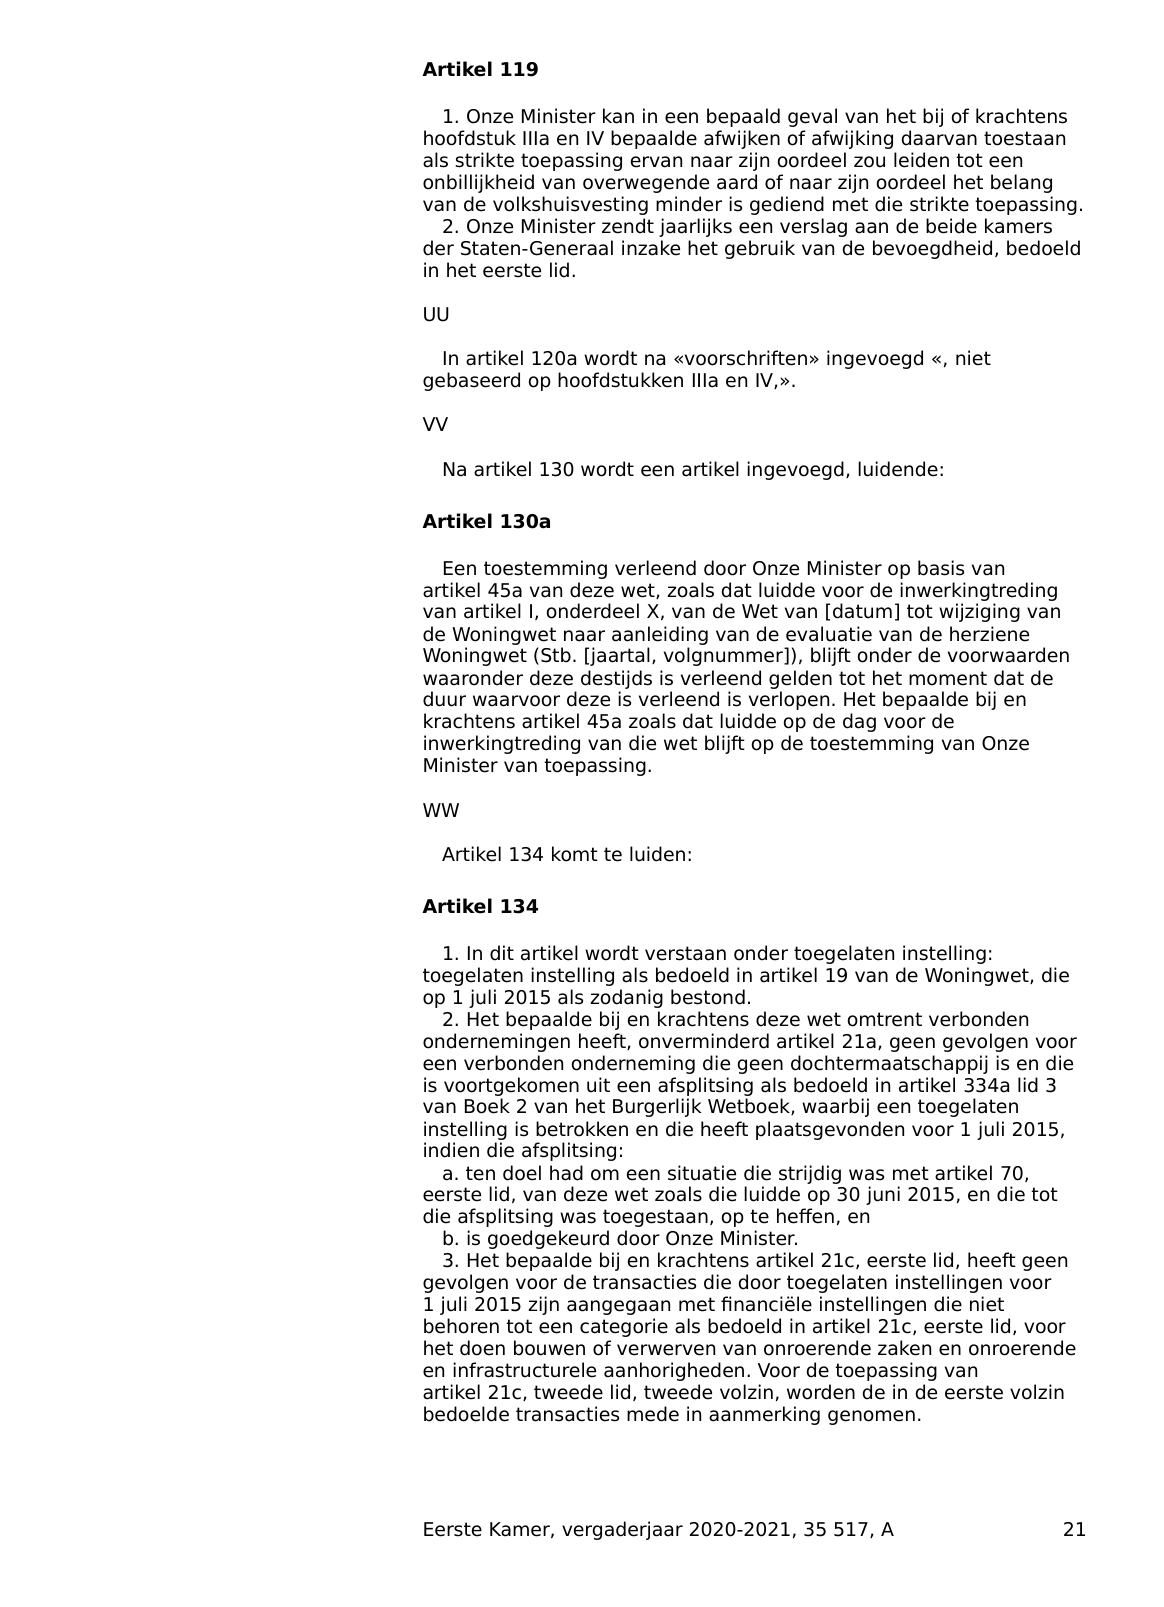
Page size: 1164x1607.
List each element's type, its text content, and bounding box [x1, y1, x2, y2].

text b. is goedgekeurd door Onze Minister. [422, 1228, 1087, 1250]
text 3. Het bepaalde bij en krachtens artikel 21c, eerste lid, heeft geen gevolgen voor de transacties die door toegelaten instellingen voor 1 juli 2015 zijn aangegaan met financiële instellingen die niet behoren tot een categorie als bedoeld in artikel 21c, eerste lid, voor het doen bouwen of verwerven van onroerende zaken en onroerende en infrastructurele aanhorigheden. Voor de toepassing van artikel 21c, tweede lid, tweede volzin, worden de in de eerste volzin bedoelde transacties mede in aanmerking genomen. [422, 1250, 1087, 1426]
subtitle Artikel 130a [422, 511, 1087, 532]
text 1. In dit artikel wordt verstaan onder toegelaten instelling: toegelaten instelling als bedoeld in artikel 19 van de Woningwet, die op 1 juli 2015 als zodanig bestond. [422, 943, 1087, 1008]
text Artikel 134 komt te luiden: [422, 844, 1087, 866]
subtitle Artikel 134 [422, 896, 1087, 918]
text WW [422, 799, 1087, 821]
text Een toestemming verleend door Onze Minister op basis van artikel 45a van deze wet, zoals dat luidde voor de inwerkingtreding van artikel I, onderdeel X, van de Wet van [datum] tot wijziging van de Woningwet naar aanleiding van de evaluatie van de herziene Woningwet (Stb. [jaartal, volgnummer]), blijft onder de voorwaarden waaronder deze destijds is verleend gelden tot het moment dat de duur waarvoor deze is verleend is verlopen. Het bepaalde bij en krachtens artikel 45a zoals dat luidde op de dag voor de inwerkingtreding van die wet blijft op de toestemming van Onze Minister van toepassing. [422, 557, 1087, 777]
text a. ten doel had om een situatie die strijdig was met artikel 70, eerste lid, van deze wet zoals die luidde op 30 juni 2015, en die tot die afsplitsing was toegestaan, op te heffen, en [422, 1162, 1087, 1228]
text VV [422, 414, 1087, 436]
text UU [422, 304, 1087, 326]
subtitle Artikel 119 [422, 59, 1087, 81]
text In artikel 120a wordt na «voorschriften» ingevoegd «, niet gebaseerd op hoofdstukken IIIa en IV,». [422, 348, 1087, 392]
text Na artikel 130 wordt een artikel ingevoegd, luidende: [422, 458, 1087, 481]
text 2. Het bepaalde bij en krachtens deze wet omtrent verbonden ondernemingen heeft, onverminderd artikel 21a, geen gevolgen voor een verbonden onderneming die geen dochtermaatschappij is en die is voortgekomen uit een afsplitsing als bedoeld in artikel 334a lid 3 van Boek 2 van het Burgerlijk Wetboek, waarbij een toegelaten instelling is betrokken en die heeft plaatsgevonden voor 1 juli 2015, indien die afsplitsing: [422, 1008, 1087, 1162]
text 1. Onze Minister kan in een bepaald geval van het bij of krachtens hoofdstuk IIIa en IV bepaalde afwijken of afwijking daarvan toestaan als strikte toepassing ervan naar zijn oordeel zou leiden tot een onbillijkheid van overwegende aard of naar zijn oordeel het belang van de volkshuisvesting minder is gediend met die strikte toepassing. [422, 106, 1087, 216]
text 2. Onze Minister zendt jaarlijks een verslag aan de beide kamers der Staten-Generaal inzake het gebruik van de bevoegdheid, bedoeld in het eerste lid. [422, 216, 1087, 282]
